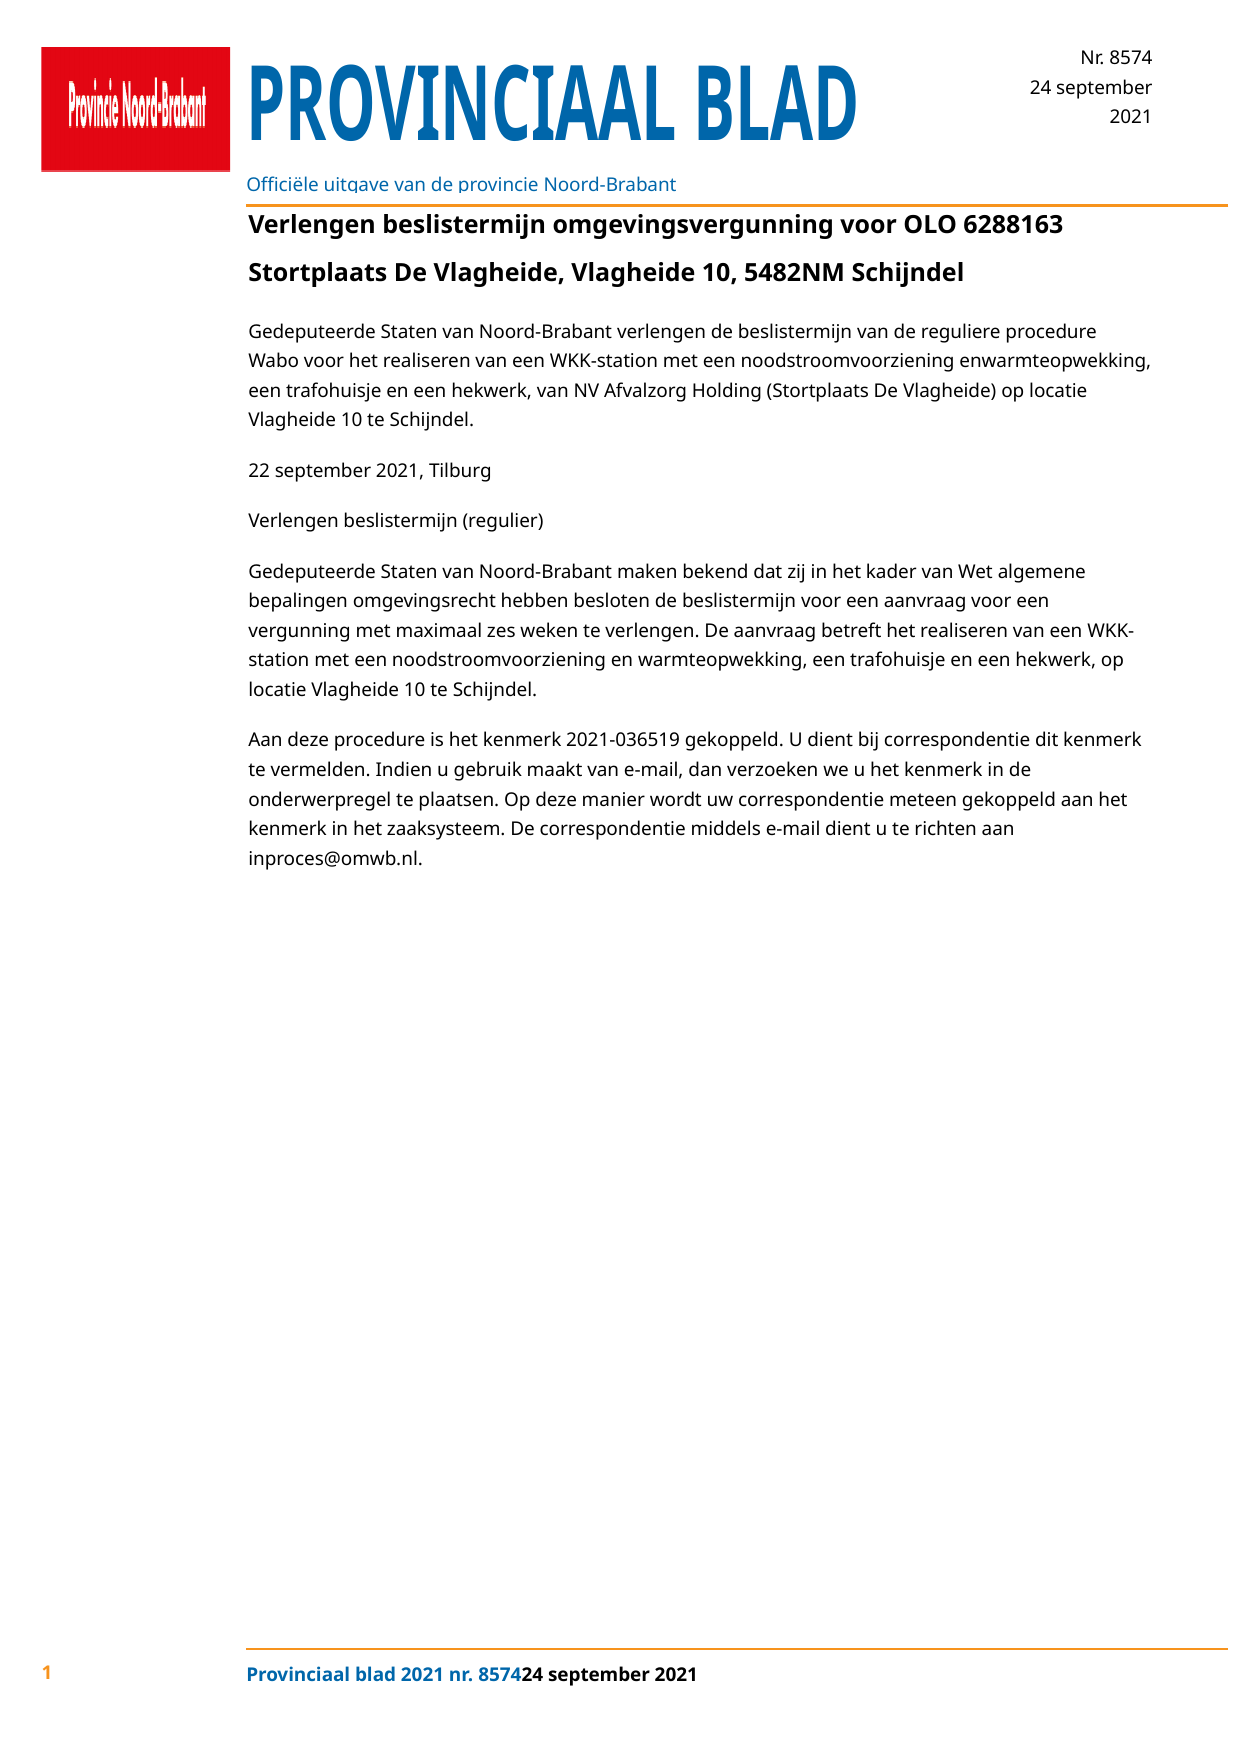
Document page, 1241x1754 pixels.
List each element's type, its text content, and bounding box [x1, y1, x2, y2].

text 22 september 2021, Tilburg [248, 457, 1152, 483]
text Gedeputeerde Staten van Noord-Brabant maken bekend dat zij in het kader van Wet algemene bepalingen omgevingsrecht hebben besloten de beslistermijn voor een aanvraag voor een vergunning met maximaal zes weken te verlengen. De aanvraag betreft het realiseren van een WKK-station met een noodstroomvoorziening en warmteopwekking, een trafohuisje en een hekwerk, op locatie Vlagheide 10 te Schijndel. [248, 558, 1152, 702]
text Verlengen beslistermijn (regulier) [248, 507, 1152, 533]
picture [41, 47, 231, 172]
text Aan deze procedure is het kenmerk 2021-036519 gekoppeld. U dient bij correspondentie dit kenmerk te vermelden. Indien u gebruik maakt van e-mail, dan verzoeken we u het kenmerk in de onderwerpregel te plaatsen. Op deze manier wordt uw correspondentie meteen gekoppeld aan het kenmerk in het zaaksysteem. De correspondentie middels e-mail dient u te richten aan inproces@omwb.nl. [248, 727, 1152, 871]
text Gedeputeerde Staten van Noord-Brabant verlengen de beslistermijn van de reguliere procedure Wabo voor het realiseren van een WKK-station met een noodstroomvoorziening enwarmteopwekking, een trafohuisje en een hekwerk, van NV Afvalzorg Holding (Stortplaats De Vlagheide) op locatie Vlagheide 10 te Schijndel. [248, 318, 1152, 432]
text Verlengen beslistermijn omgevingsvergunning voor OLO 6288163 Stortplaats De Vlagheide, Vlagheide 10, 5482NM Schijndel [248, 207, 1152, 288]
